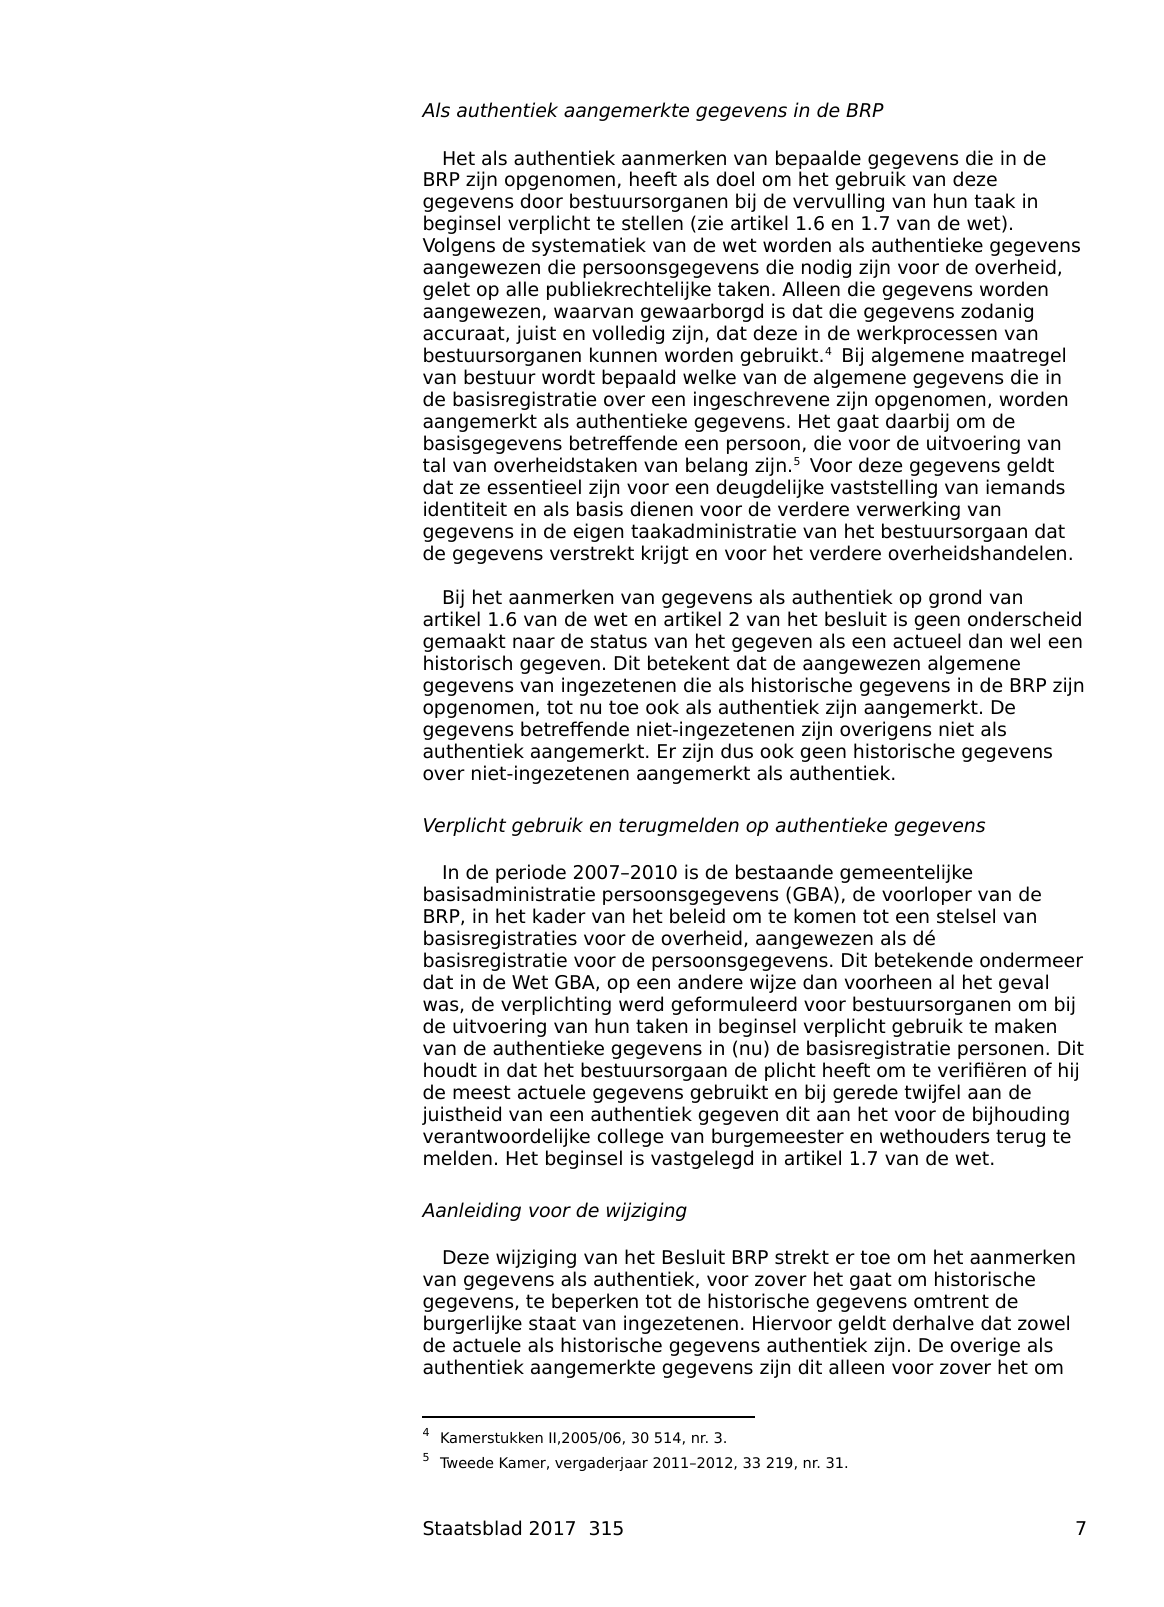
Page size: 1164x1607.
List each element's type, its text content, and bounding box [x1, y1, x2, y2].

text Het als authentiek aanmerken van bepaalde gegevens die in de BRP zijn opgenomen, heeft als doel om het gebruik van deze gegevens door bestuursorganen bij de vervulling van hun taak in beginsel verplicht te stellen (zie artikel 1.6 en 1.7 van de wet). Volgens de systematiek van de wet worden als authentieke gegevens aangewezen die persoonsgegevens die nodig zijn voor de overheid, gelet op alle publiekrechtelijke taken. Alleen die gegevens worden aangewezen, waarvan gewaarborgd is dat die gegevens zodanig accuraat, juist en volledig zijn, dat deze in de werkprocessen van bestuursorganen kunnen worden gebruikt. Bij algemene maatregel van bestuur wordt bepaald welke van de algemene gegevens die in de basisregistratie over een ingeschrevene zijn opgenomen, worden aangemerkt als authentieke gegevens. Het gaat daarbij om de basisgegevens betreffende een persoon, die voor de uitvoering van tal van overheidstaken van belang zijn. Voor deze gegevens geldt dat ze essentieel zijn voor een deugdelijke vaststelling van iemands identiteit en als basis dienen voor de verdere verwerking van gegevens in de eigen taakadministratie van het bestuursorgaan dat de gegevens verstrekt krijgt en voor het verdere overheidshandelen. [422, 147, 1087, 565]
text Tweede Kamer, vergaderjaar 2011–2012, 33 219, nr. 31. [422, 1451, 1087, 1473]
text Kamerstukken II,2005/06, 30 514, nr. 3. [422, 1426, 1087, 1448]
text Bij het aanmerken van gegevens als authentiek op grond van artikel 1.6 van de wet en artikel 2 van het besluit is geen onderscheid gemaakt naar de status van het gegeven als een actueel dan wel een historisch gegeven. Dit betekent dat de aangewezen algemene gegevens van ingezetenen die als historische gegevens in de BRP zijn opgenomen, tot nu toe ook als authentiek zijn aangemerkt. De gegevens betreffende niet-ingezetenen zijn overigens niet als authentiek aangemerkt. Er zijn dus ook geen historische gegevens over niet-ingezetenen aangemerkt als authentiek. [422, 587, 1087, 785]
subtitle Aanleiding voor de wijziging [422, 1200, 1087, 1222]
text In de periode 2007–2010 is de bestaande gemeentelijke basisadministratie persoonsgegevens (GBA), de voorloper van de BRP, in het kader van het beleid om te komen tot een stelsel van basisregistraties voor de overheid, aangewezen als dé basisregistratie voor de persoonsgegevens. Dit betekende ondermeer dat in de Wet GBA, op een andere wijze dan voorheen al het geval was, de verplichting werd geformuleerd voor bestuursorganen om bij de uitvoering van hun taken in beginsel verplicht gebruik te maken van de authentieke gegevens in (nu) de basisregistratie personen. Dit houdt in dat het bestuursorgaan de plicht heeft om te verifiëren of hij de meest actuele gegevens gebruikt en bij gerede twijfel aan de juistheid van een authentiek gegeven dit aan het voor de bijhouding verantwoordelijke college van burgemeester en wethouders terug te melden. Het beginsel is vastgelegd in artikel 1.7 van de wet. [422, 862, 1087, 1170]
subtitle Verplicht gebruik en terugmelden op authentieke gegevens [422, 815, 1087, 837]
text Deze wijziging van het Besluit BRP strekt er toe om het aanmerken van gegevens als authentiek, voor zover het gaat om historische gegevens, te beperken tot de historische gegevens omtrent de burgerlijke staat van ingezetenen. Hiervoor geldt derhalve dat zowel de actuele als historische gegevens authentiek zijn. De overige als authentiek aangemerkte gegevens zijn dit alleen voor zover het om [422, 1247, 1087, 1378]
subtitle Als authentiek aangemerkte gegevens in de BRP [422, 100, 1087, 122]
